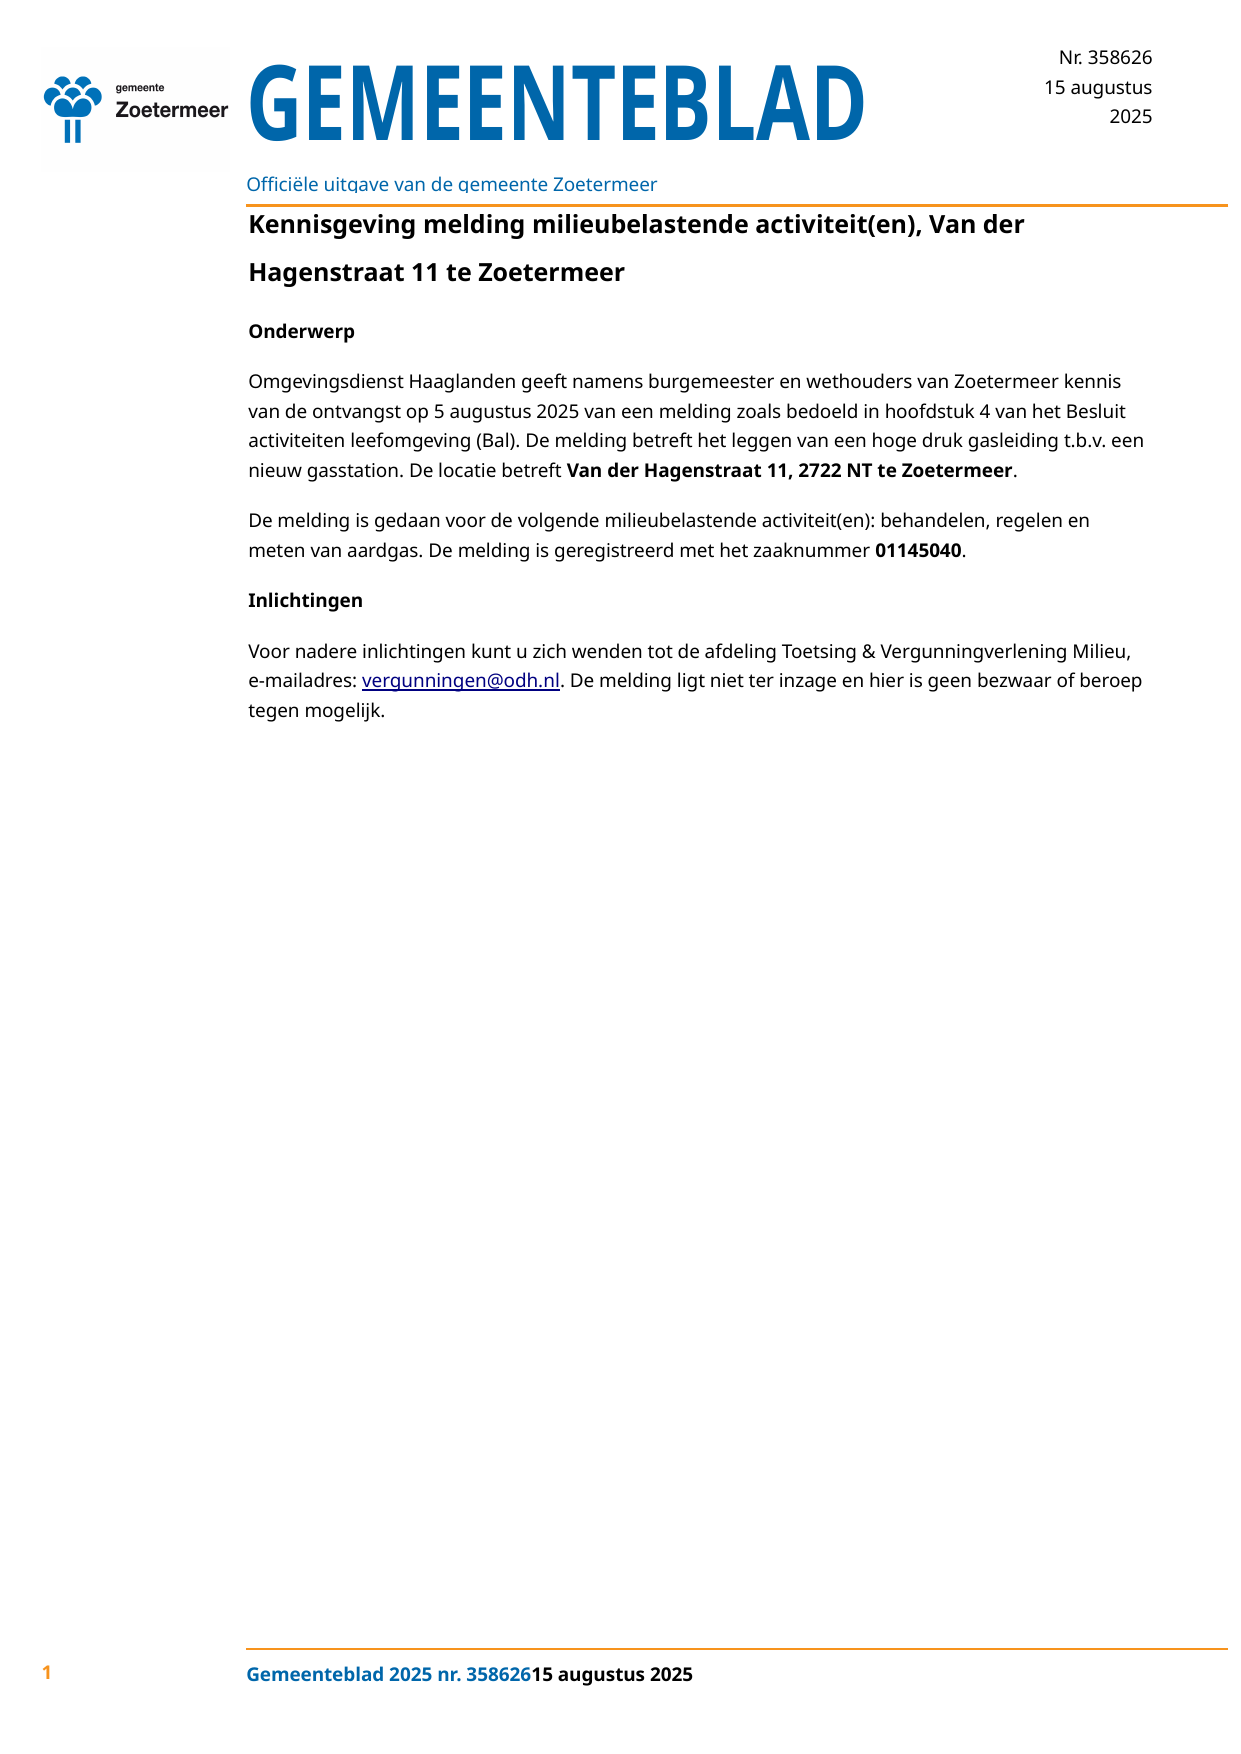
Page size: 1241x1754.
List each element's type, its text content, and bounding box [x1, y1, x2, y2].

text De melding is gedaan voor de volgende milieubelastende activiteit(en): behandelen, regelen en meten van aardgas. De melding is geregistreerd met het zaaknummer 01145040. [248, 507, 1152, 563]
picture [41, 47, 231, 172]
text Omgevingsdienst Haaglanden geeft namens burgemeester en wethouders van Zoetermeer kennis van de ontvangst op 5 augustus 2025 van een melding zoals bedoeld in hoofdstuk 4 van het Besluit activiteiten leefomgeving (Bal). De melding betreft het leggen van een hoge druk gasleiding t.b.v. een nieuw gasstation. De locatie betreft Van der Hagenstraat 11, 2722 NT te Zoetermeer. [248, 368, 1152, 483]
text Voor nadere inlichtingen kunt u zich wenden tot de afdeling Toetsing & Vergunningverlening Milieu, e-mailadres: vergunningen@odh.nl. De melding ligt niet ter inzage en hier is geen bezwaar of beroep tegen mogelijk. [248, 638, 1152, 723]
text Inlichtingen [248, 587, 1152, 613]
text Onderwerp [248, 318, 1152, 344]
text Kennisgeving melding milieubelastende activiteit(en), Van der Hagenstraat 11 te Zoetermeer [248, 207, 1152, 288]
